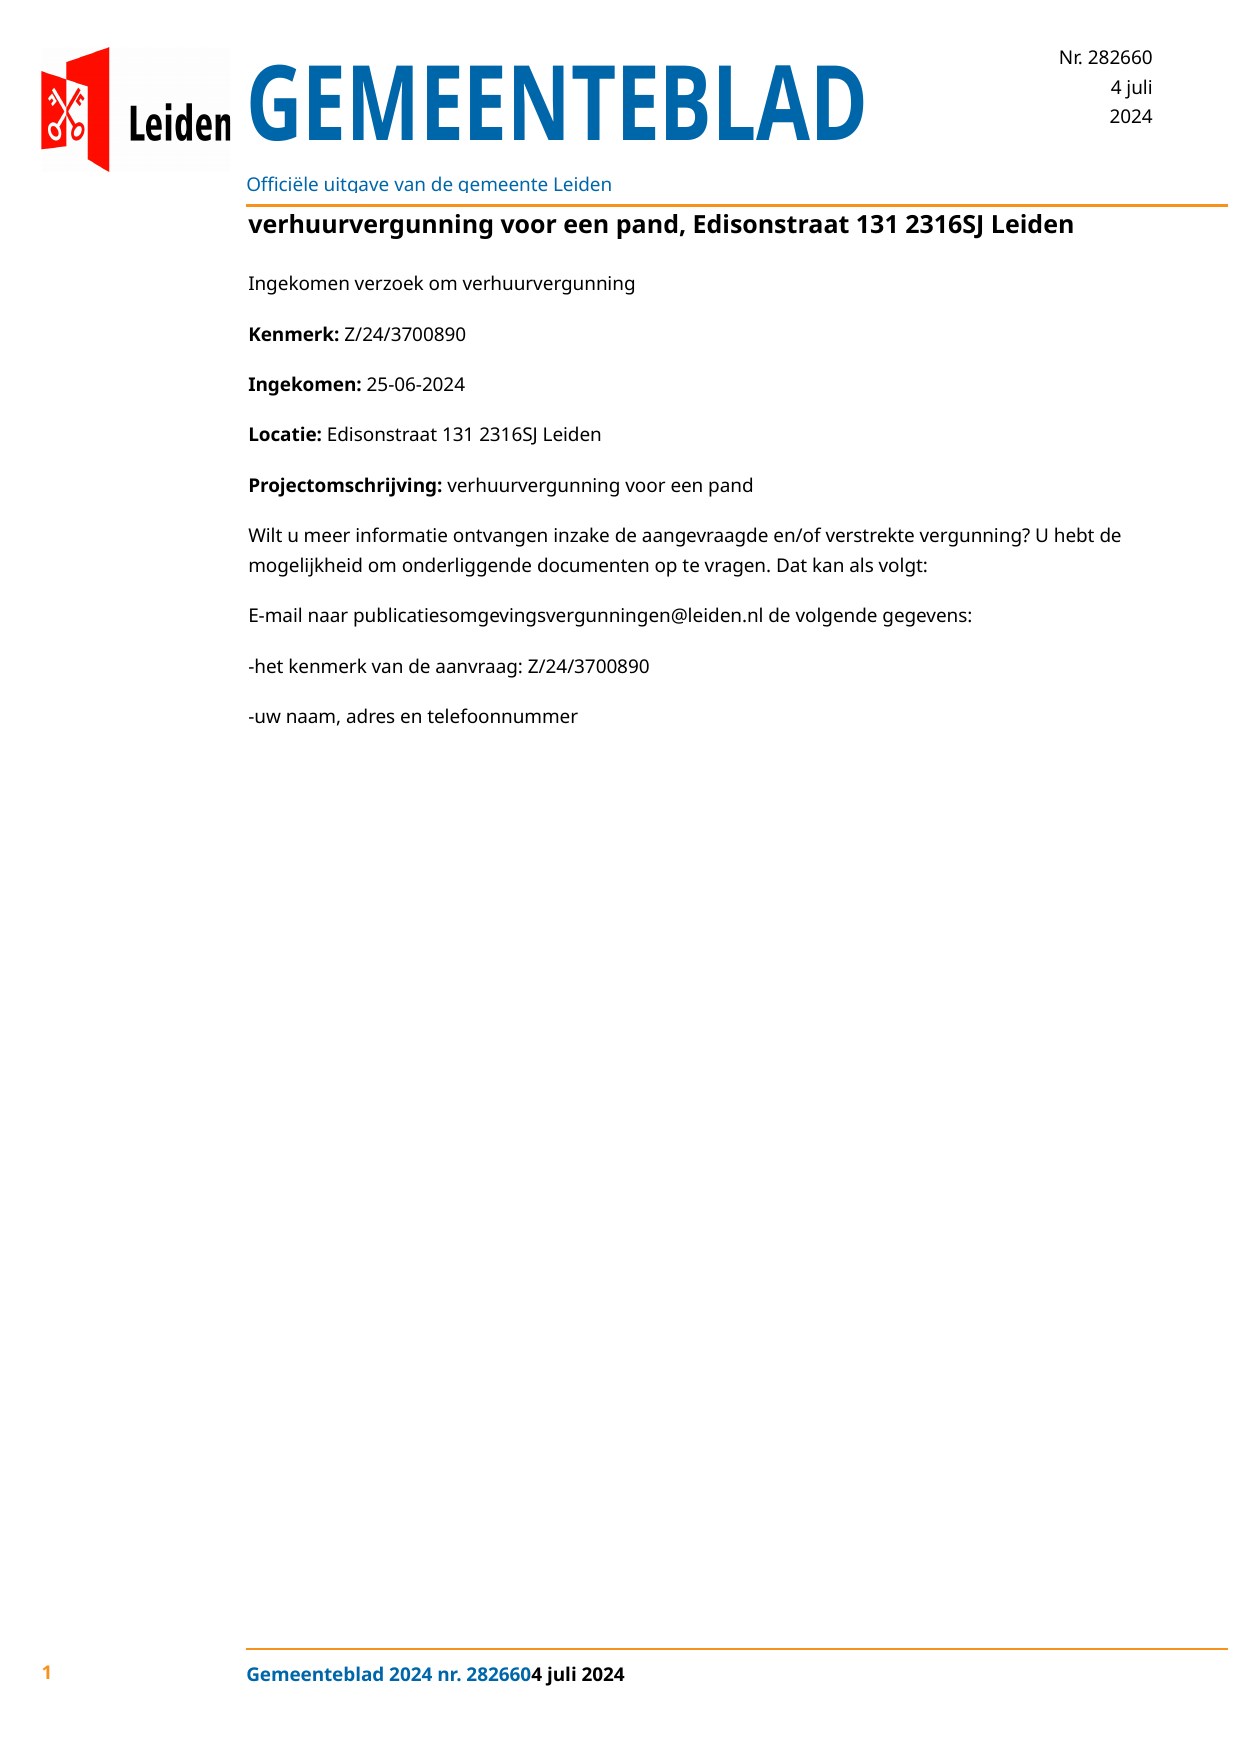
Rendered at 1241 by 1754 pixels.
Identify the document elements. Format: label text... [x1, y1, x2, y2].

text verhuurvergunning voor een pand, Edisonstraat 131 2316SJ Leiden [248, 207, 1152, 241]
text Ingekomen: 25-06-2024 [248, 371, 1152, 397]
text Ingekomen verzoek om verhuurvergunning [248, 270, 1152, 296]
text Locatie: Edisonstraat 131 2316SJ Leiden [248, 422, 1152, 447]
picture [41, 47, 231, 172]
text -het kenmerk van de aanvraag: Z/24/3700890 [248, 653, 1152, 678]
text Wilt u meer informatie ontvangen inzake de aangevraagde en/of verstrekte vergunning? U hebt de mogelijkheid om onderliggende documenten op te vragen. Dat kan als volgt: [248, 522, 1152, 578]
text Kenmerk: Z/24/3700890 [248, 321, 1152, 346]
text E-mail naar publicatiesomgevingsvergunningen@leiden.nl de volgende gegevens: [248, 602, 1152, 628]
text -uw naam, adres en telefoonnummer [248, 703, 1152, 729]
text Projectomschrijving: verhuurvergunning voor een pand [248, 472, 1152, 498]
